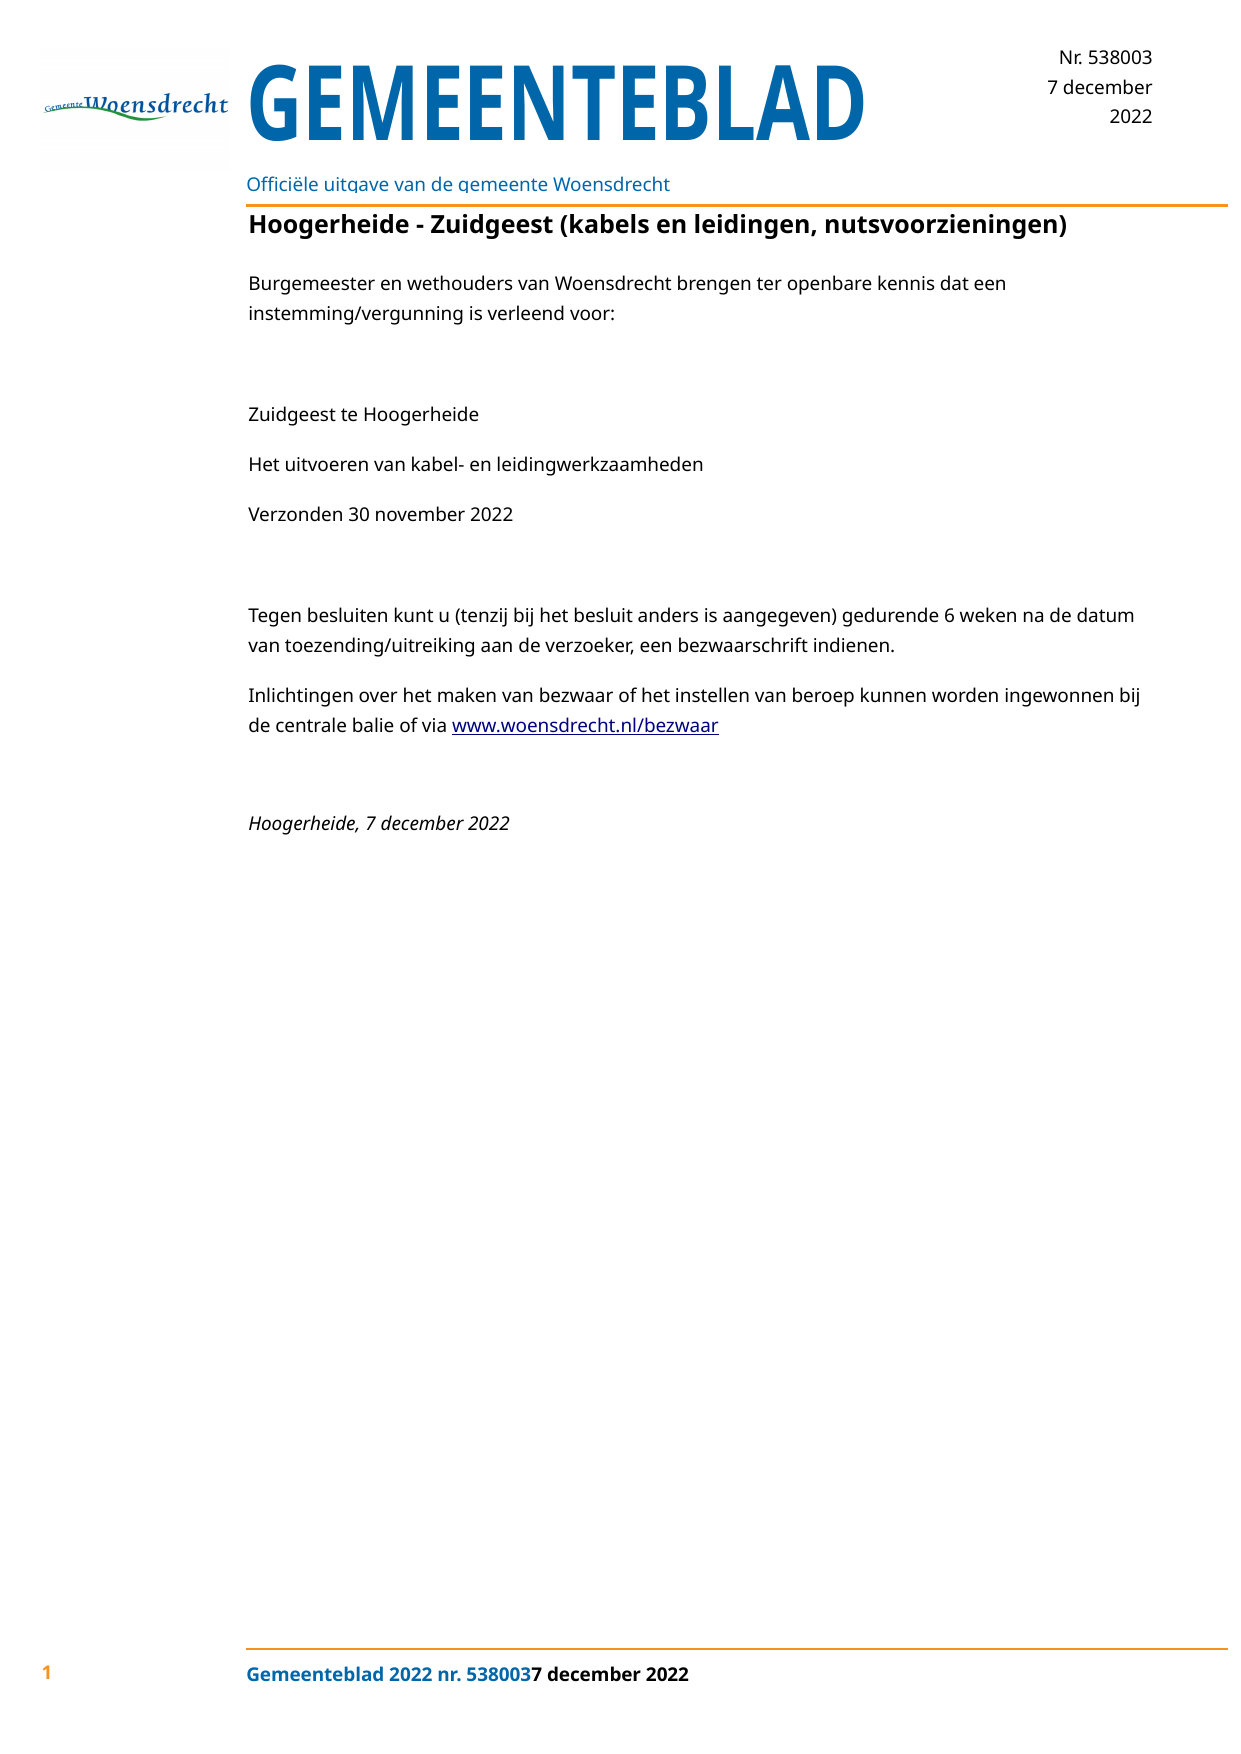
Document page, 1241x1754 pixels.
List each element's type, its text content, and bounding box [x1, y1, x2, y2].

text Inlichtingen over het maken van bezwaar of het instellen van beroep kunnen worden ingewonnen bij de centrale balie of via www.woensdrecht.nl/bezwaar [248, 682, 1152, 738]
text Het uitvoeren van kabel- en leidingwerkzaamheden [248, 451, 1152, 477]
text Hoogerheide, 7 december 2022 [248, 810, 1152, 836]
text Verzonden 30 november 2022 [248, 502, 1152, 527]
text Burgemeester en wethouders van Woensdrecht brengen ter openbare kennis dat een instemming/vergunning is verleend voor: [248, 270, 1152, 326]
text Hoogerheide - Zuidgeest (kabels en leidingen, nutsvoorzieningen) [248, 207, 1152, 241]
picture [41, 47, 231, 172]
text Tegen besluiten kunt u (tenzij bij het besluit anders is aangegeven) gedurende 6 weken na de datum van toezending/uitreiking aan de verzoeker, een bezwaarschrift indienen. [248, 602, 1152, 658]
text Zuidgeest te Hoogerheide [248, 401, 1152, 426]
